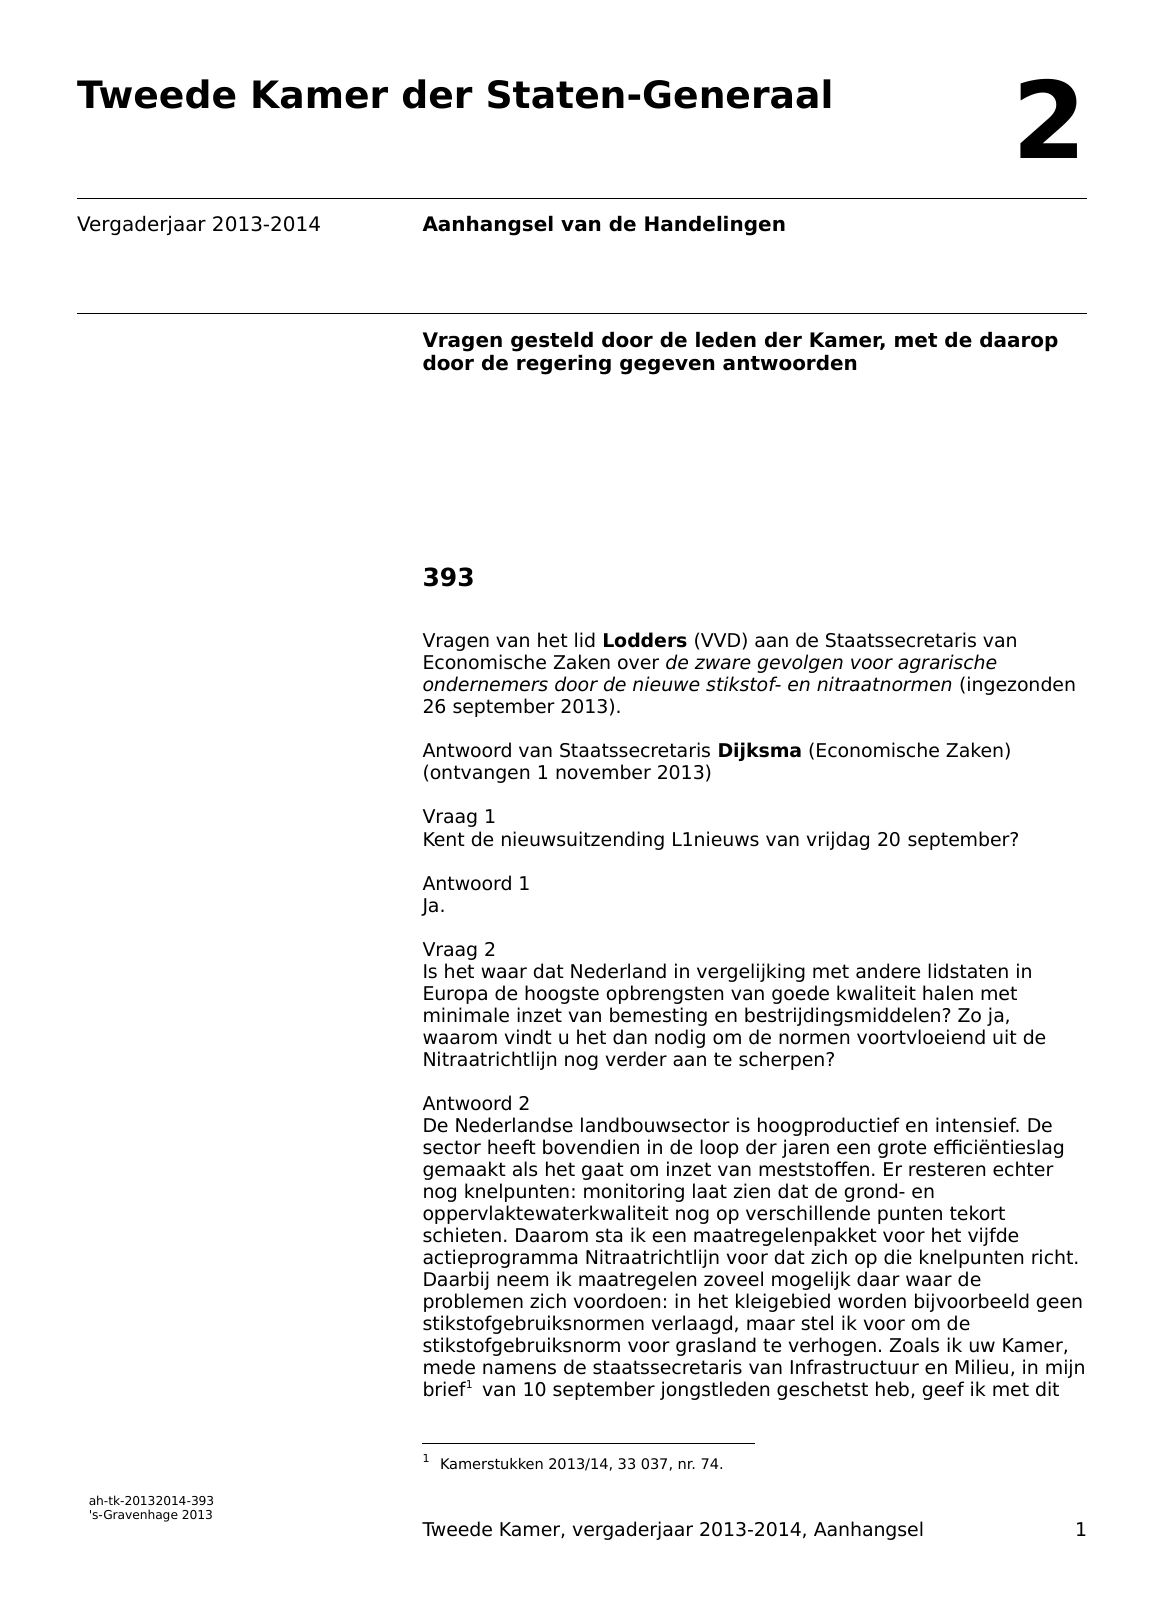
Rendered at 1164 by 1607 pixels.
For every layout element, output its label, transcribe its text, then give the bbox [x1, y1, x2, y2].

text Antwoord 2 [422, 1093, 1087, 1115]
text Kent de nieuwsuitzending L1nieuws van vrijdag 20 september? [422, 828, 1087, 850]
text Ja. [422, 894, 1087, 917]
table_cell Vergaderjaar 2013-2014 [77, 199, 422, 313]
table_header 2 [886, 59, 1087, 198]
table_cell [77, 314, 422, 375]
text ah-tk-20132014-393 [88, 1494, 323, 1508]
text Antwoord 1 [422, 873, 1087, 894]
text 's-Gravenhage 2013 [88, 1508, 323, 1522]
table_cell Vragen gesteld door de leden der Kamer, met de daarop door de regering gegeven antwoorden [422, 314, 1087, 375]
text Vragen van het lid Lodders (VVD) aan de Staatssecretaris van Economische Zaken over de zware gevolgen voor agrarische ondernemers door de nieuwe stikstof- en nitraatnormen (ingezonden 26 september 2013). [422, 630, 1087, 718]
text 393 [422, 563, 1087, 592]
text Vraag 1 [422, 806, 1087, 828]
text Vraag 2 [422, 939, 1087, 961]
text Antwoord van Staatssecretaris Dijksma (Economische Zaken) (ontvangen 1 november 2013) [422, 740, 1087, 784]
text De Nederlandse landbouwsector is hoogproductief en intensief. De sector heeft bovendien in de loop der jaren een grote efficiëntieslag gemaakt als het gaat om inzet van meststoffen. Er resteren echter nog knelpunten: monitoring laat zien dat de grond- en oppervlaktewaterkwaliteit nog op verschillende punten tekort schieten. Daarom sta ik een maatregelenpakket voor het vijfde actieprogramma Nitraatrichtlijn voor dat zich op die knelpunten richt. Daarbij neem ik maatregelen zoveel mogelijk daar waar de problemen zich voordoen: in het kleigebied worden bijvoorbeeld geen stikstofgebruiksnormen verlaagd, maar stel ik voor om de stikstofgebruiksnorm voor grasland te verhogen. Zoals ik uw Kamer, mede namens de staatssecretaris van Infrastructuur en Milieu, in mijn brief van 10 september jongstleden geschetst heb, geef ik met dit [422, 1115, 1087, 1401]
table_header Tweede Kamer der Staten-Generaal [77, 59, 886, 198]
text Kamerstukken 2013/14, 33 037, nr. 74. [422, 1452, 1087, 1474]
table_cell Aanhangsel van de Handelingen [422, 199, 1087, 313]
text Is het waar dat Nederland in vergelijking met andere lidstaten in Europa de hoogste opbrengsten van goede kwaliteit halen met minimale inzet van bemesting en bestrijdingsmiddelen? Zo ja, waarom vindt u het dan nodig om de normen voortvloeiend uit de Nitraatrichtlijn nog verder aan te scherpen? [422, 961, 1087, 1071]
